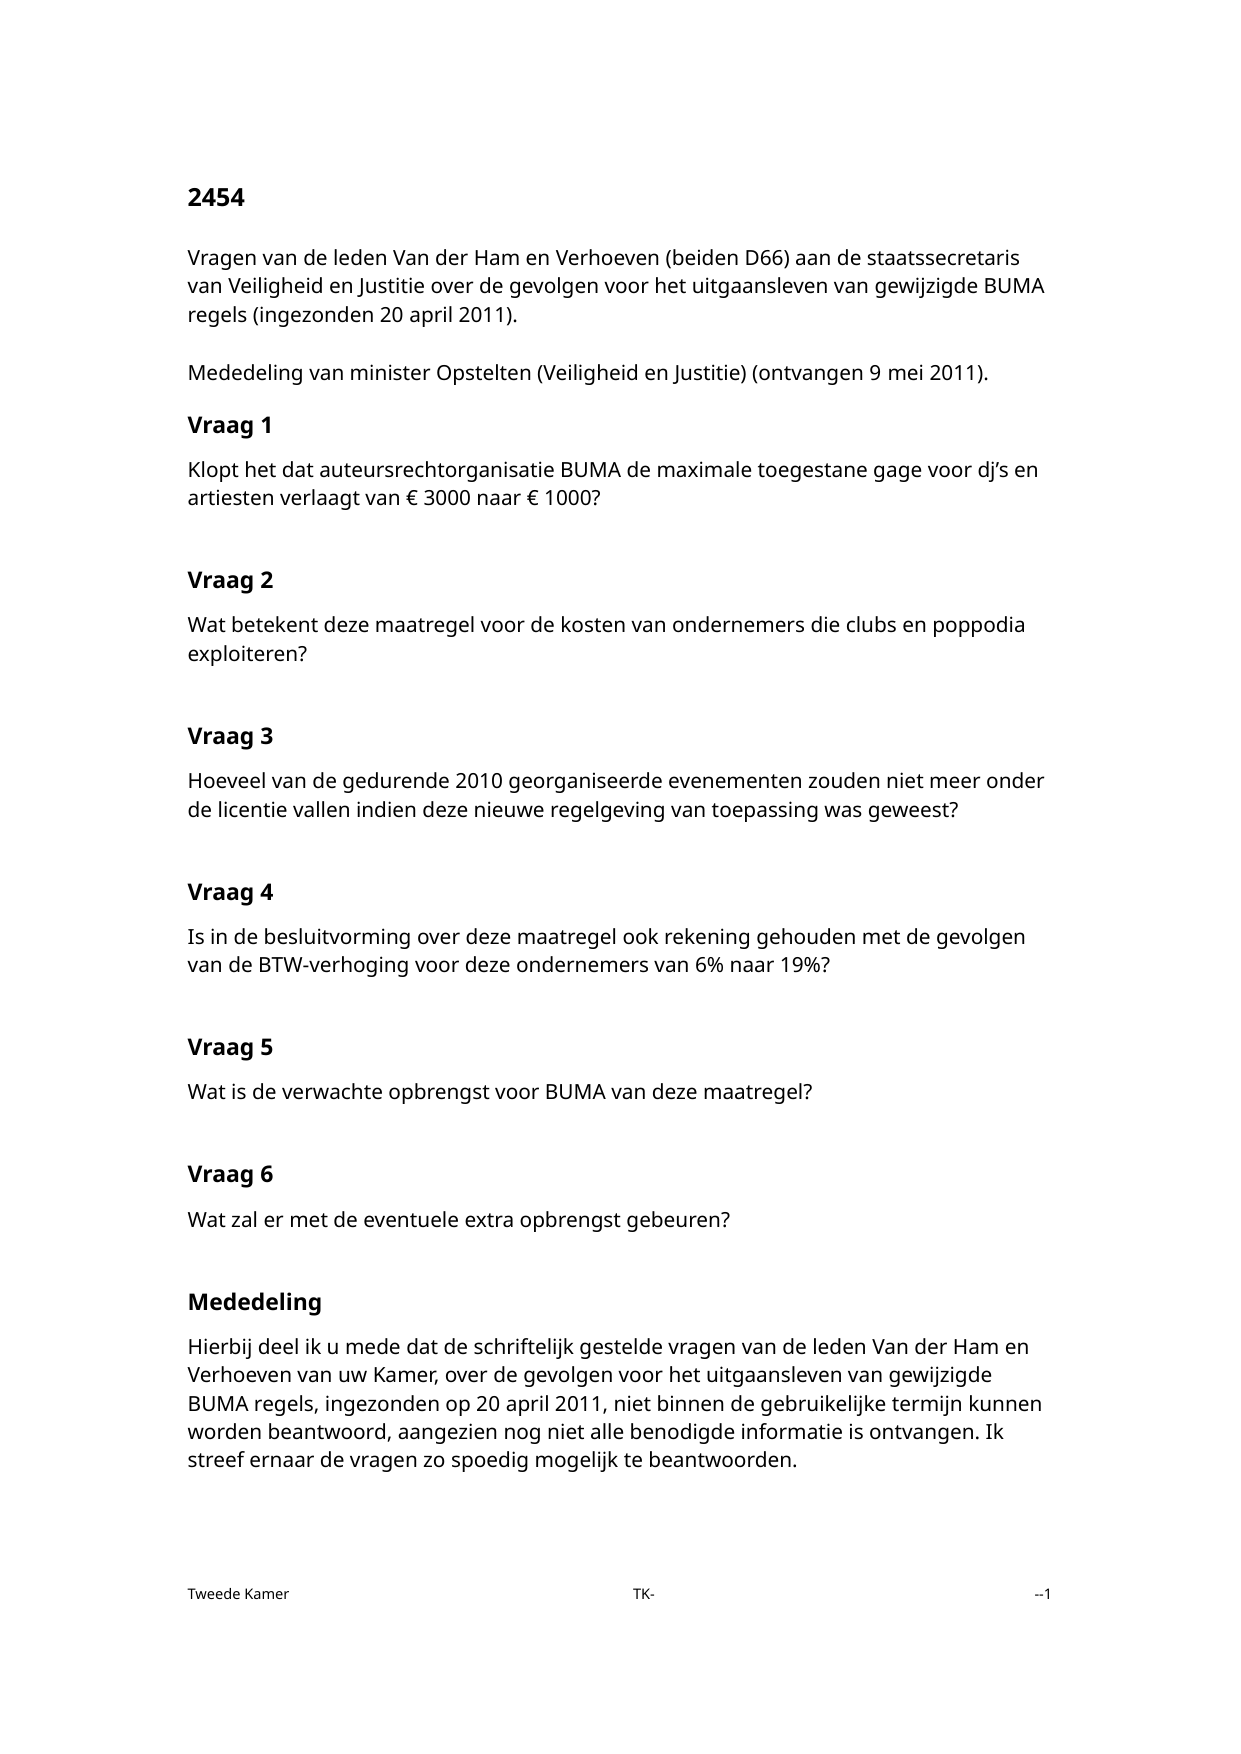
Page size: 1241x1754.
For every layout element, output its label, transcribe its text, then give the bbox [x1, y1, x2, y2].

text Hoeveel van de gedurende 2010 georganiseerde evenementen zouden niet meer onder de licentie vallen indien deze nieuwe regelgeving van toepassing was geweest? [187, 766, 1053, 823]
text Wat zal er met de eventuele extra opbrengst gebeuren? [187, 1205, 1053, 1233]
text Mededeling van minister Opstelten (Veiligheid en Justitie) (ontvangen 9 mei 2011). [187, 358, 1053, 386]
text 2454 [187, 179, 1053, 213]
subtitle Vraag 5 [187, 1031, 1053, 1062]
text Klopt het dat auteursrechtorganisatie BUMA de maximale toegestane gage voor dj’s en artiesten verlaagt van € 3000 naar € 1000? [187, 455, 1053, 512]
text Vragen van de leden Van der Ham en Verhoeven (beiden D66) aan de staatssecretaris van Veiligheid en Justitie over de gevolgen voor het uitgaansleven van gewijzigde BUMA regels (ingezonden 20 april 2011). [187, 243, 1053, 328]
text Hierbij deel ik u mede dat de schriftelijk gestelde vragen van de leden Van der Ham en Verhoeven van uw Kamer, over de gevolgen voor het uitgaansleven van gewijzigde BUMA regels, ingezonden op 20 april 2011, niet binnen de gebruikelijke termijn kunnen worden beantwoord, aangezien nog niet alle benodigde informatie is ontvangen. Ik streef ernaar de vragen zo spoedig mogelijk te beantwoorden. [187, 1332, 1053, 1474]
text Wat is de verwachte opbrengst voor BUMA van deze maatregel? [187, 1077, 1053, 1106]
subtitle Vraag 2 [187, 564, 1053, 596]
subtitle Vraag 1 [187, 409, 1053, 440]
subtitle Mededeling [187, 1286, 1053, 1317]
text Is in de besluitvorming over deze maatregel ook rekening gehouden met de gevolgen van de BTW-verhoging voor deze ondernemers van 6% naar 19%? [187, 922, 1053, 979]
subtitle Vraag 3 [187, 720, 1053, 751]
text Wat betekent deze maatregel voor de kosten van ondernemers die clubs en poppodia exploiteren? [187, 611, 1053, 667]
subtitle Vraag 4 [187, 876, 1053, 907]
subtitle Vraag 6 [187, 1158, 1053, 1190]
